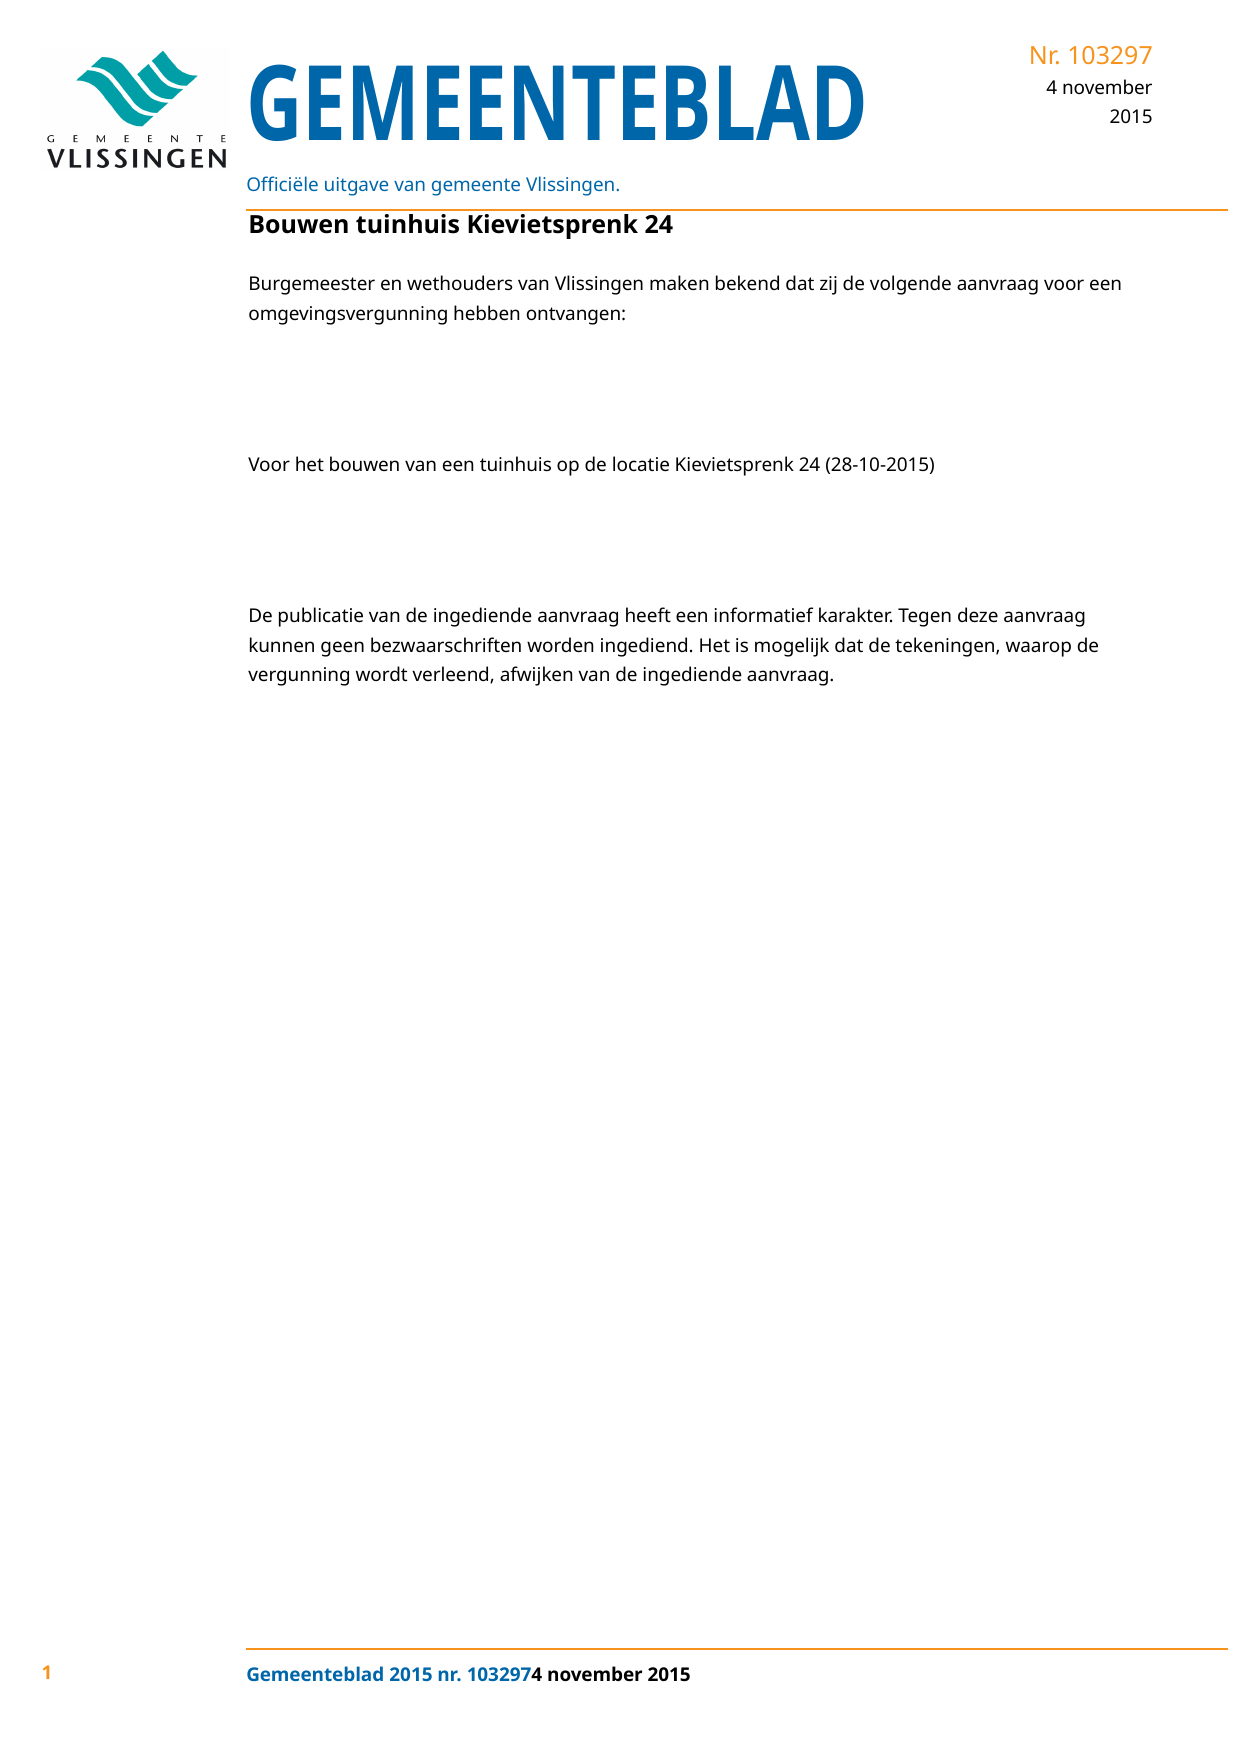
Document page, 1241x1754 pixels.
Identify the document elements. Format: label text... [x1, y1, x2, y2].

text Voor het bouwen van een tuinhuis op de locatie Kievietsprenk 24 (28-10-2015) [248, 451, 1152, 477]
text Bouwen tuinhuis Kievietsprenk 24 [248, 211, 1152, 241]
picture [41, 47, 231, 172]
text De publicatie van de ingediende aanvraag heeft een informatief karakter. Tegen deze aanvraag kunnen geen bezwaarschriften worden ingediend. Het is mogelijk dat de tekeningen, waarop de vergunning wordt verleend, afwijken van de ingediende aanvraag. [248, 602, 1152, 687]
text Burgemeester en wethouders van Vlissingen maken bekend dat zij de volgende aanvraag voor een omgevingsvergunning hebben ontvangen: [248, 270, 1152, 326]
